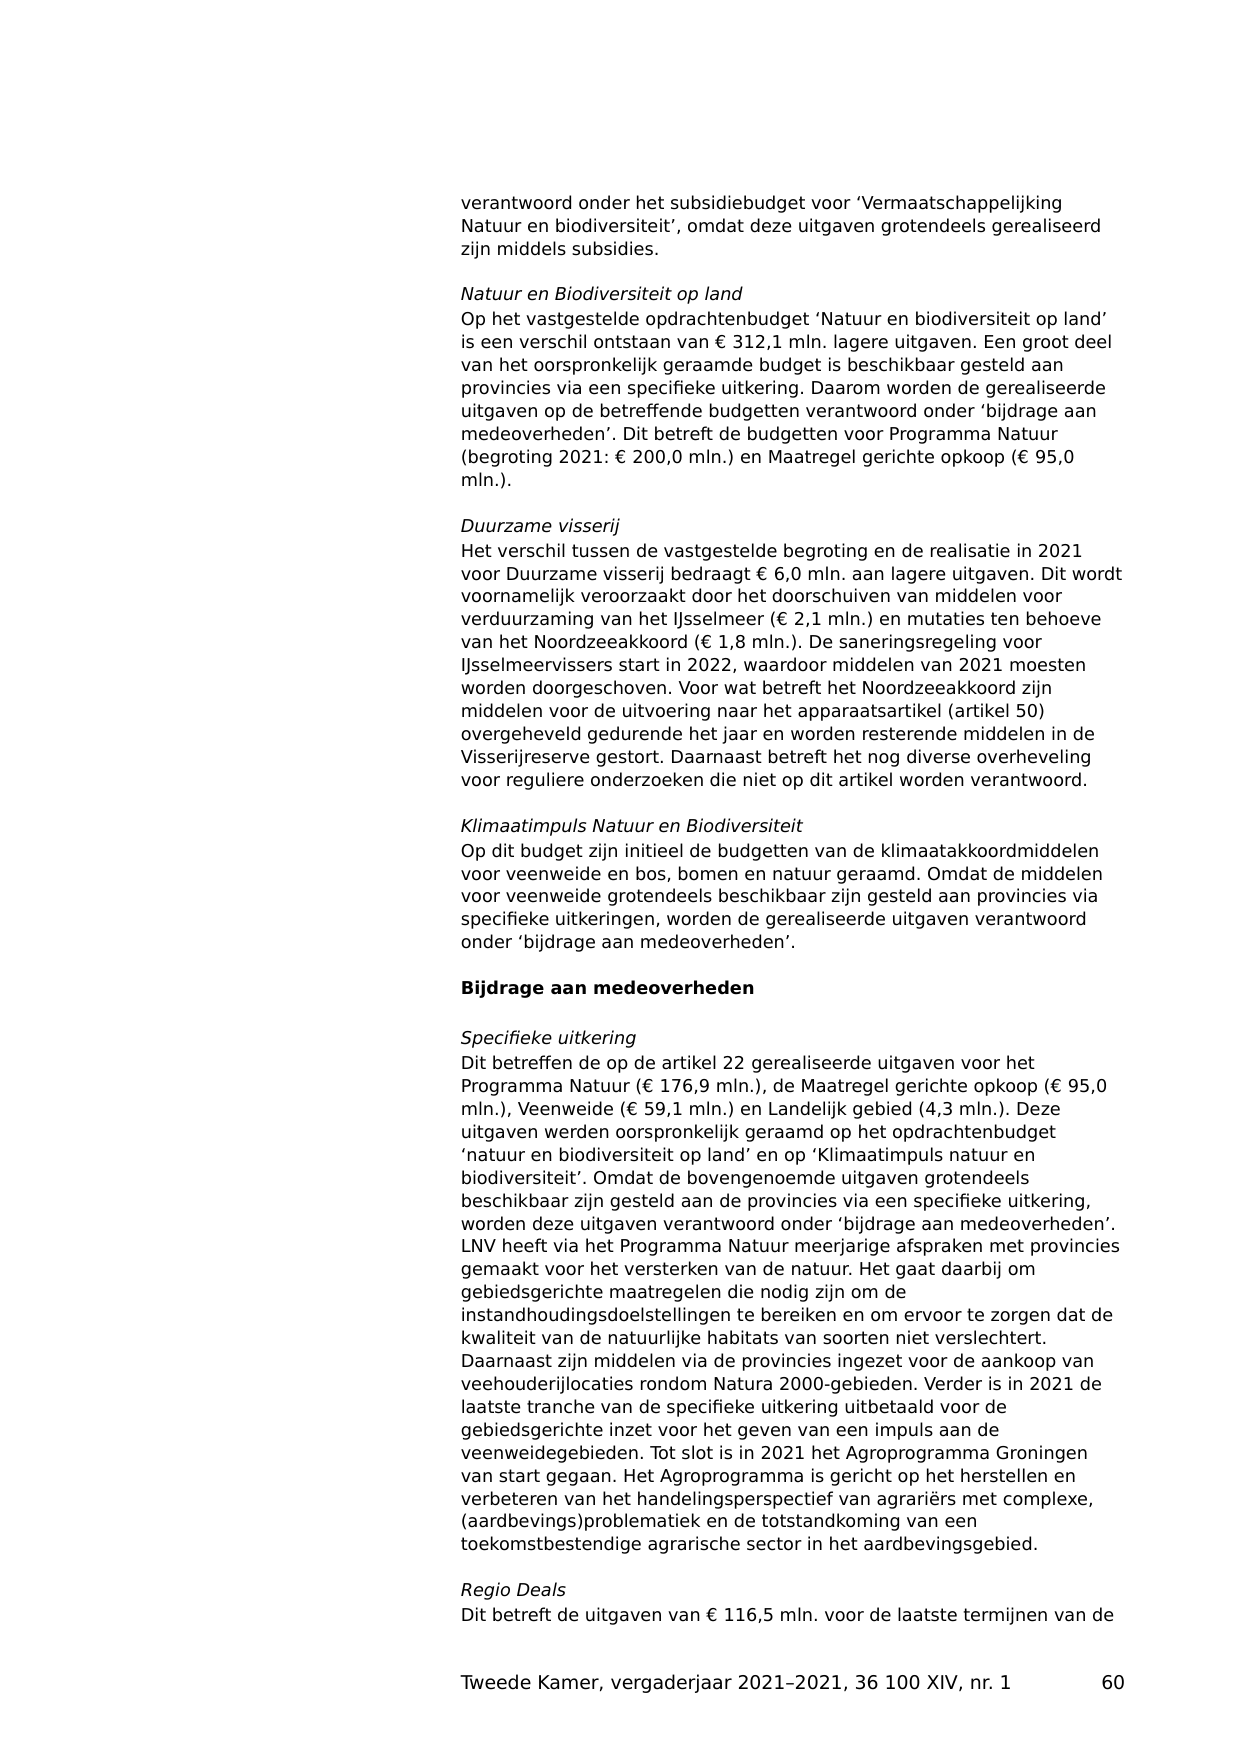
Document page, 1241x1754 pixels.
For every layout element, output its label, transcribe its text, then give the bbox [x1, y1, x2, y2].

text Duurzame visserij [461, 514, 1125, 537]
text Op dit budget zijn initieel de budgetten van de klimaatakkoordmiddelen voor veenweide en bos, bomen en natuur geraamd. Omdat de middelen voor veenweide grotendeels beschikbaar zijn gesteld aan provincies via specifieke uitkeringen, worden de gerealiseerde uitgaven verantwoord onder ‘bijdrage aan medeoverheden’. [461, 839, 1125, 953]
text verantwoord onder het subsidiebudget voor ‘Vermaatschappelijking Natuur en biodiversiteit’, omdat deze uitgaven grotendeels gerealiseerd zijn middels subsidies. [461, 191, 1125, 259]
text Dit betreft de uitgaven van € 116,5 mln. voor de laatste termijnen van de [461, 1603, 1125, 1626]
text Het verschil tussen de vastgestelde begroting en de realisatie in 2021 voor Duurzame visserij bedraagt € 6,0 mln. aan lagere uitgaven. Dit wordt voornamelijk veroorzaakt door het doorschuiven van middelen voor verduurzaming van het IJsselmeer (€ 2,1 mln.) en mutaties ten behoeve van het Noordzeeakkoord (€ 1,8 mln.). De saneringsregeling voor IJsselmeervissers start in 2022, waardoor middelen van 2021 moesten worden doorgeschoven. Voor wat betreft het Noordzeeakkoord zijn middelen voor de uitvoering naar het apparaatsartikel (artikel 50) overgeheveld gedurende het jaar en worden resterende middelen in de Visserijreserve gestort. Daarnaast betreft het nog diverse overheveling voor reguliere onderzoeken die niet op dit artikel worden verantwoord. [461, 539, 1125, 791]
text Klimaatimpuls Natuur en Biodiversiteit [461, 814, 1125, 837]
text Natuur en Biodiversiteit op land [461, 282, 1125, 305]
text Regio Deals [461, 1578, 1125, 1601]
text Dit betreffen de op de artikel 22 gerealiseerde uitgaven voor het Programma Natuur (€ 176,9 mln.), de Maatregel gerichte opkoop (€ 95,0 mln.), Veenweide (€ 59,1 mln.) en Landelijk gebied (4,3 mln.). Deze uitgaven werden oorspronkelijk geraamd op het opdrachtenbudget ‘natuur en biodiversiteit op land’ en op ‘Klimaatimpuls natuur en biodiversiteit’. Omdat de bovengenoemde uitgaven grotendeels beschikbaar zijn gesteld aan de provincies via een specifieke uitkering, worden deze uitgaven verantwoord onder ‘bijdrage aan medeoverheden’. LNV heeft via het Programma Natuur meerjarige afspraken met provincies gemaakt voor het versterken van de natuur. Het gaat daarbij om gebiedsgerichte maatregelen die nodig zijn om de instandhoudingsdoelstellingen te bereiken en om ervoor te zorgen dat de kwaliteit van de natuurlijke habitats van soorten niet verslechtert. Daarnaast zijn middelen via de provincies ingezet voor de aankoop van veehouderijlocaties rondom Natura 2000-gebieden. Verder is in 2021 de laatste tranche van de specifieke uitkering uitbetaald voor de gebiedsgerichte inzet voor het geven van een impuls aan de veenweidegebieden. Tot slot is in 2021 het Agroprogramma Groningen van start gegaan. Het Agroprogramma is gericht op het herstellen en verbeteren van het handelingsperspectief van agrariërs met complexe, (aardbevings)problematiek en de totstandkoming van een toekomstbestendige agrarische sector in het aardbevingsgebied. [461, 1051, 1125, 1555]
text Bijdrage aan medeoverheden [461, 976, 1125, 999]
text Specifieke uitkering [461, 1026, 1125, 1049]
text Op het vastgestelde opdrachtenbudget ‘Natuur en biodiversiteit op land’ is een verschil ontstaan van € 312,1 mln. lagere uitgaven. Een groot deel van het oorspronkelijk geraamde budget is beschikbaar gesteld aan provincies via een specifieke uitkering. Daarom worden de gerealiseerde uitgaven op de betreffende budgetten verantwoord onder ‘bijdrage aan medeoverheden’. Dit betreft de budgetten voor Programma Natuur (begroting 2021: € 200,0 mln.) en Maatregel gerichte opkoop (€ 95,0 mln.). [461, 307, 1125, 491]
